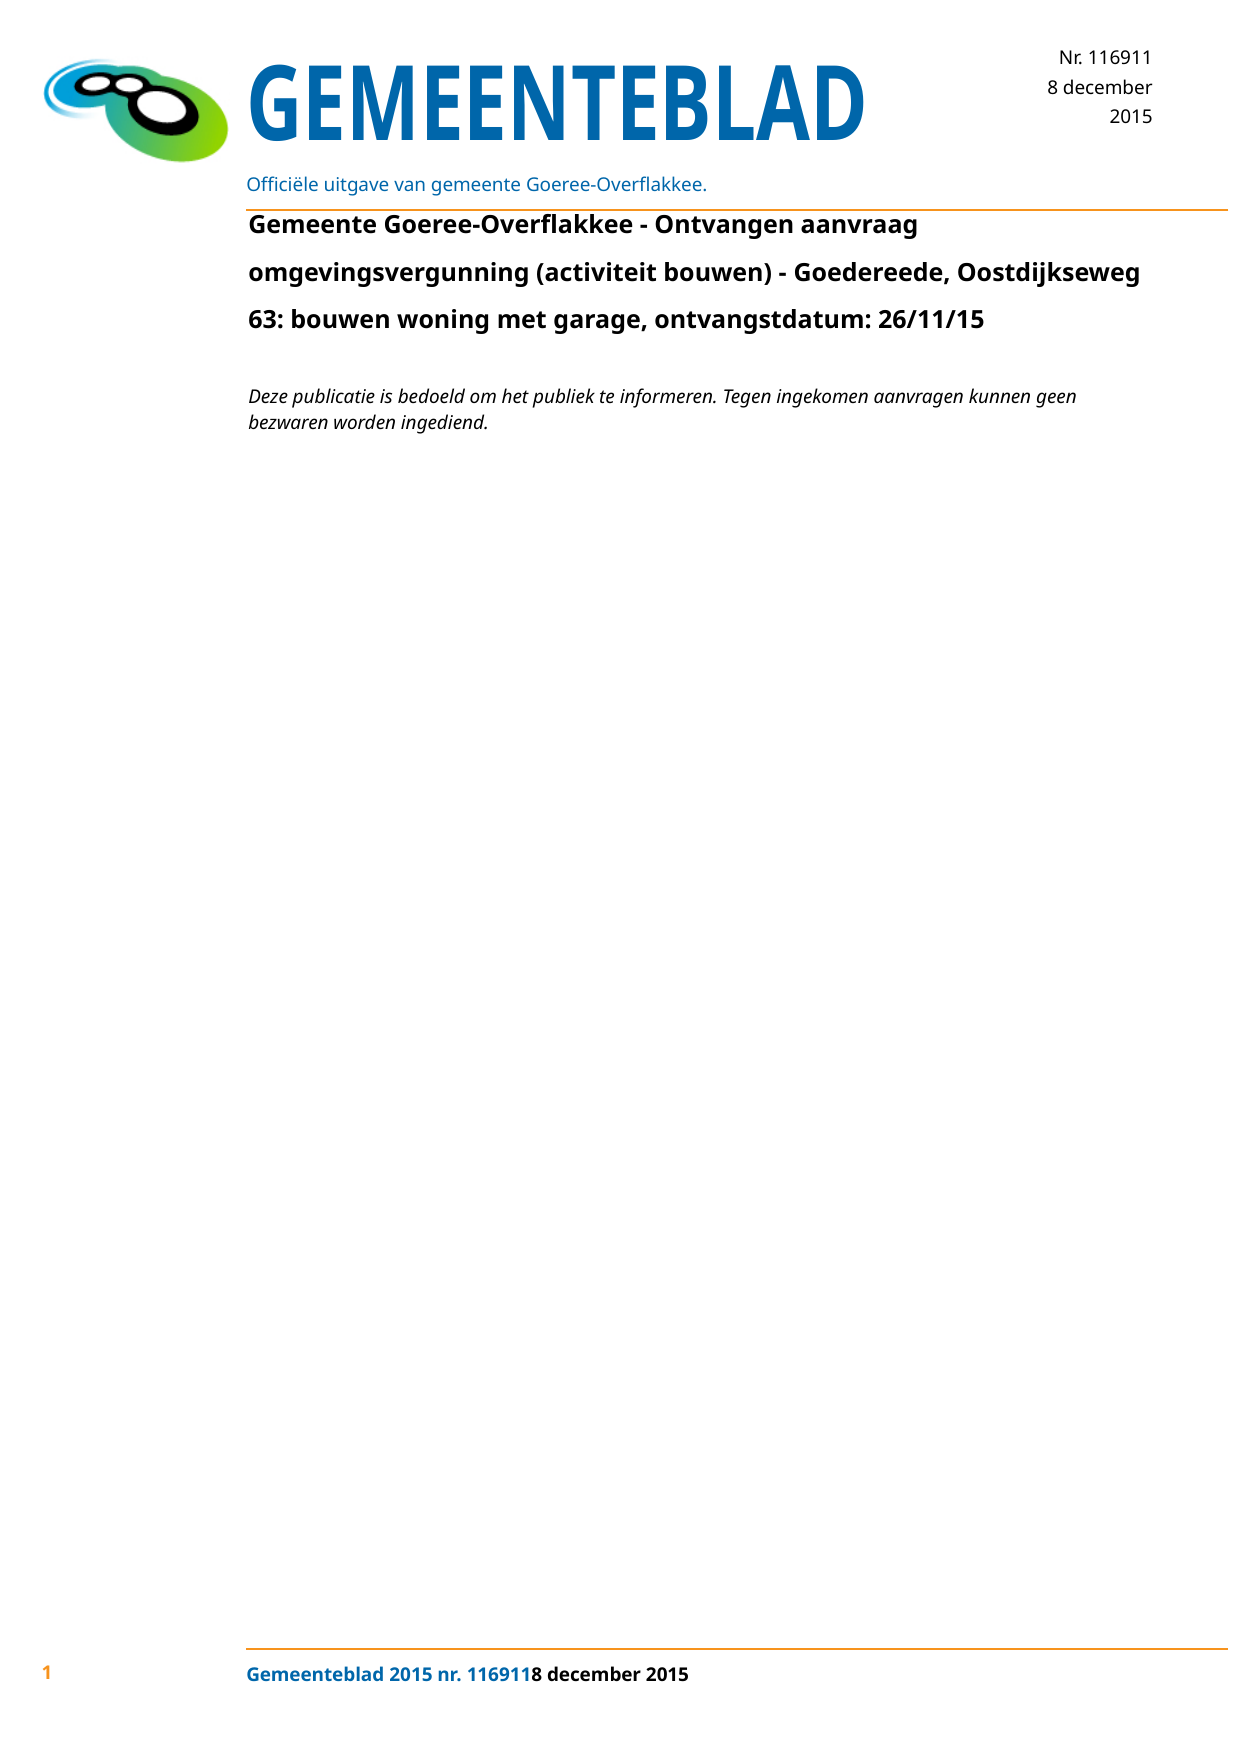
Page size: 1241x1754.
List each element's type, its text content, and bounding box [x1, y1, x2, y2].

text Gemeente Goeree-Overflakkee - Ontvangen aanvraag omgevingsvergunning (activiteit bouwen) - Goedereede, Oostdijkseweg 63: bouwen woning met garage, ontvangstdatum: 26/11/15 [248, 211, 1152, 336]
text Deze publicatie is bedoeld om het publiek te informeren. Tegen ingekomen aanvragen kunnen geen bezwaren worden ingediend. [248, 384, 1152, 435]
picture [41, 47, 231, 172]
